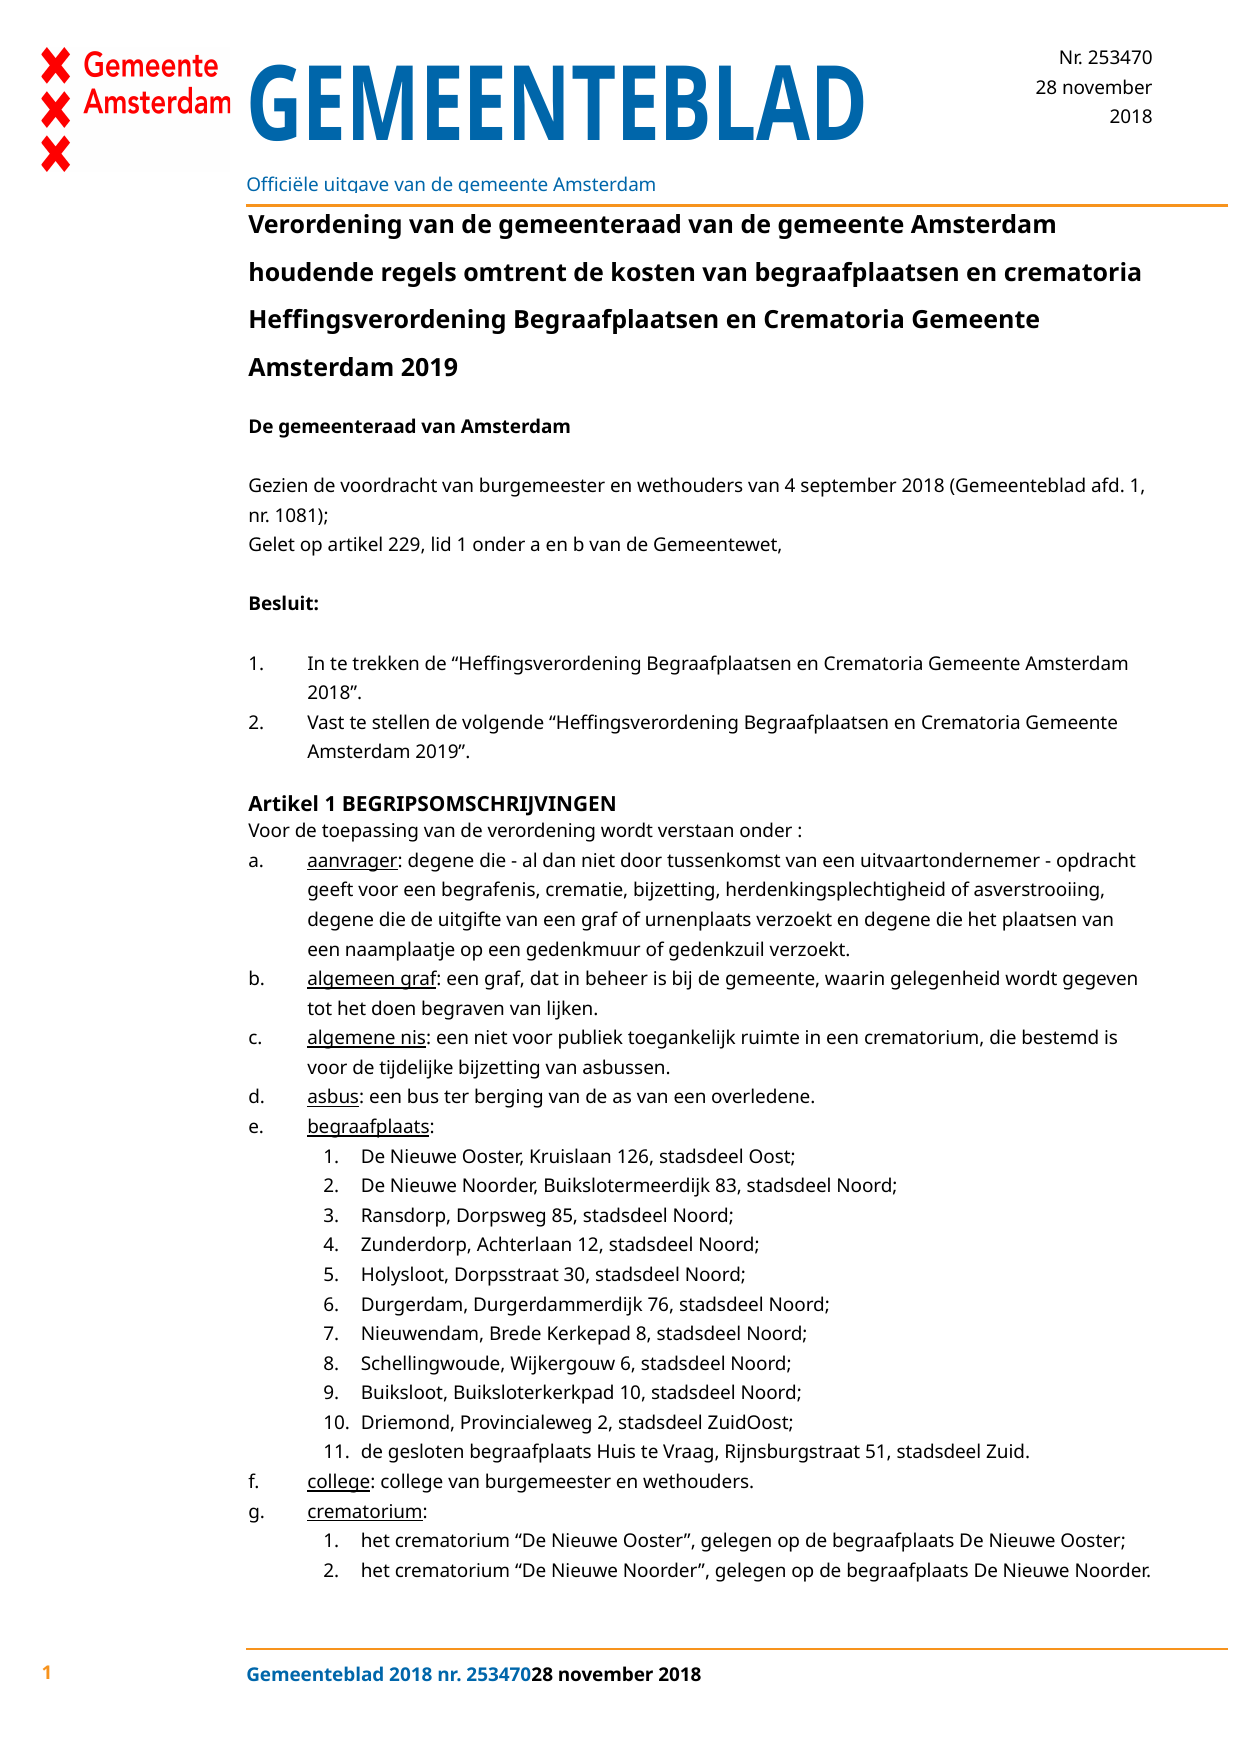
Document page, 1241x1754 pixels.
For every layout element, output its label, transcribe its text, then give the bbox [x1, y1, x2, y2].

list crematorium: [248, 1498, 1152, 1523]
list Driemond, Provincialeweg 2, stadsdeel ZuidOost; [323, 1409, 1152, 1435]
list Buiksloot, Buiksloterkerkpad 10, stadsdeel Noord; [323, 1379, 1152, 1405]
picture [41, 47, 231, 172]
text Besluit: [248, 591, 1152, 616]
text Artikel 1 BEGRIPSOMSCHRIJVINGEN [248, 789, 1152, 817]
text Gelet op artikel 229, lid 1 onder a en b van de Gemeentewet, [248, 531, 1152, 557]
list het crematorium “De Nieuwe Ooster”, gelegen op de begraafplaats De Nieuwe Ooster; [323, 1527, 1152, 1553]
list begraafplaats: [248, 1113, 1152, 1139]
list Ransdorp, Dorpsweg 85, stadsdeel Noord; [323, 1202, 1152, 1228]
list algemene nis: een niet voor publiek toegankelijk ruimte in een crematorium, die bestemd is voor de tijdelijke bijzetting van asbussen. [248, 1024, 1152, 1080]
list de gesloten begraafplaats Huis te Vraag, Rijnsburgstraat 51, stadsdeel Zuid. [323, 1439, 1152, 1464]
list college: college van burgemeester en wethouders. [248, 1468, 1152, 1494]
text Gezien de voordracht van burgemeester en wethouders van 4 september 2018 (Gemeenteblad afd. 1, nr. 1081); [248, 472, 1152, 528]
list De Nieuwe Noorder, Buikslotermeerdijk 83, stadsdeel Noord; [323, 1172, 1152, 1198]
list het crematorium “De Nieuwe Noorder”, gelegen op de begraafplaats De Nieuwe Noorder. [323, 1557, 1152, 1583]
list Nieuwendam, Brede Kerkepad 8, stadsdeel Noord; [323, 1320, 1152, 1346]
list Durgerdam, Durgerdammerdijk 76, stadsdeel Noord; [323, 1291, 1152, 1316]
text De gemeenteraad van Amsterdam [248, 413, 1152, 439]
list Zunderdorp, Achterlaan 12, stadsdeel Noord; [323, 1232, 1152, 1257]
list algemeen graf: een graf, dat in beheer is bij de gemeente, waarin gelegenheid wordt gegeven tot het doen begraven van lijken. [248, 965, 1152, 1021]
list asbus: een bus ter berging van de as van een overledene. [248, 1084, 1152, 1109]
text Voor de toepassing van de verordening wordt verstaan onder : [248, 817, 1152, 843]
list In te trekken de “Heffingsverordening Begraafplaatsen en Crematoria Gemeente Amsterdam 2018”. [248, 650, 1152, 705]
list De Nieuwe Ooster, Kruislaan 126, stadsdeel Oost; [323, 1143, 1152, 1168]
list aanvrager: degene die - al dan niet door tussenkomst van een uitvaartondernemer - opdracht geeft voor een begrafenis, crematie, bijzetting, herdenkingsplechtigheid of asverstrooiing, degene die de uitgifte van een graf of urnenplaats verzoekt en degene die het plaatsen van een naamplaatje op een gedenkmuur of gedenkzuil verzoekt. [248, 847, 1152, 961]
list Holysloot, Dorpsstraat 30, stadsdeel Noord; [323, 1261, 1152, 1287]
list Vast te stellen de volgende “Heffingsverordening Begraafplaatsen en Crematoria Gemeente Amsterdam 2019”. [248, 709, 1152, 764]
list Schellingwoude, Wijkergouw 6, stadsdeel Noord; [323, 1350, 1152, 1376]
text Verordening van de gemeenteraad van de gemeente Amsterdam houdende regels omtrent de kosten van begraafplaatsen en crematoria Heffingsverordening Begraafplaatsen en Crematoria Gemeente Amsterdam 2019 [248, 207, 1152, 384]
